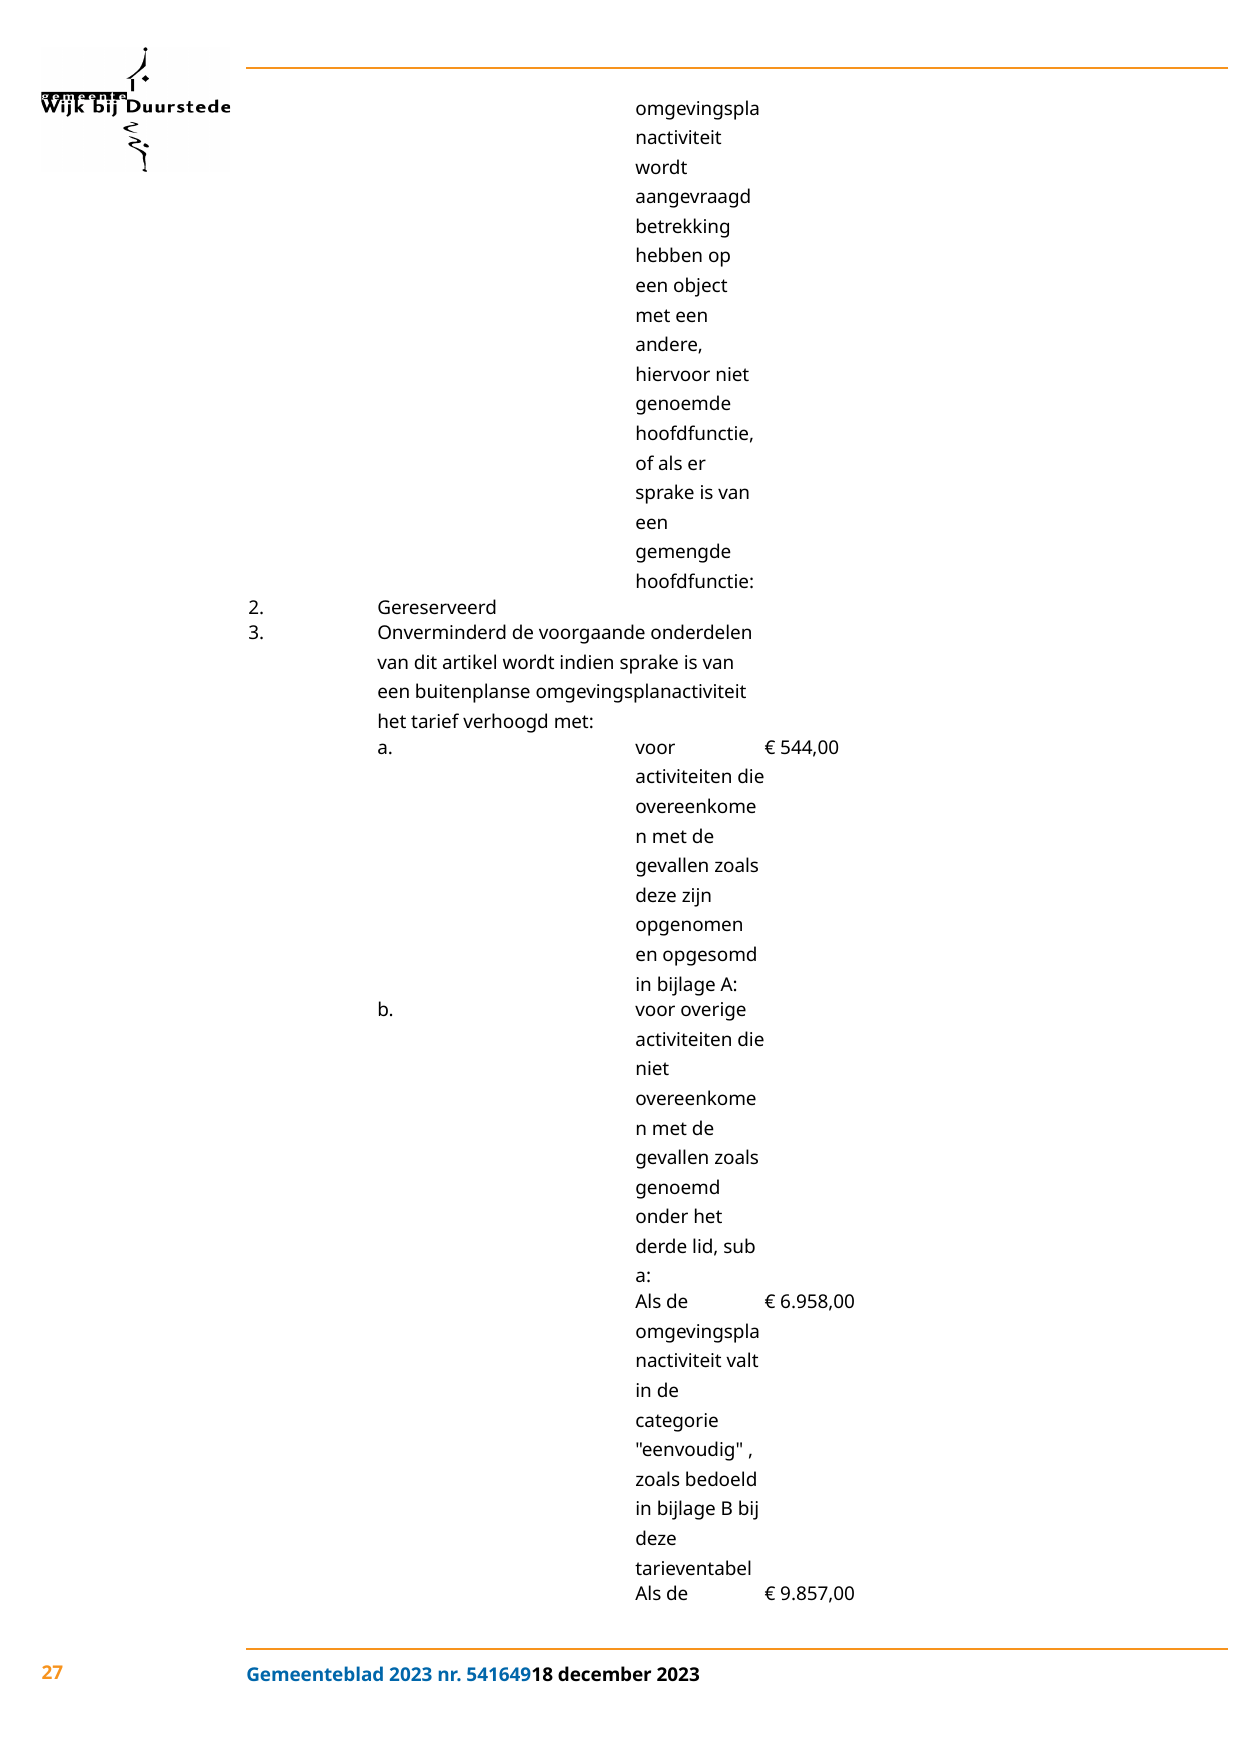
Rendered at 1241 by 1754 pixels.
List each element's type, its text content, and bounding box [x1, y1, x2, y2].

picture [41, 47, 231, 172]
table_cell Als de [635, 1580, 764, 1606]
table_cell Gereserveerd [377, 594, 764, 619]
table_cell a. [377, 734, 635, 996]
table_cell 2. [248, 594, 377, 619]
table_cell 3. [248, 620, 377, 734]
table_cell [377, 1289, 635, 1580]
table_cell [248, 95, 377, 594]
table_cell [764, 594, 1152, 619]
table_cell Als de omgevingsplanactiviteit valt in de categorie "eenvoudig" , zoals bedoeld in bijlage B bij deze tarieventabel [635, 1289, 764, 1580]
table_cell [377, 95, 635, 594]
table_cell voor activiteiten die overeenkomen met de gevallen zoals deze zijn opgenomen en opgesomd in bijlage A: [635, 734, 764, 996]
table_cell [764, 996, 1152, 1288]
table_cell b. [377, 996, 635, 1288]
table_cell [764, 95, 1152, 594]
table_cell Onverminderd de voorgaande onderdelen van dit artikel wordt indien sprake is van een buitenplanse omgevingsplanactiviteit het tarief verhoogd met: [377, 620, 764, 734]
table_cell [248, 734, 377, 996]
table_cell [248, 1580, 377, 1606]
table_cell voor overige activiteiten die niet overeenkomen met de gevallen zoals genoemd onder het derde lid, sub a: [635, 996, 764, 1288]
table_cell € 9.857,00 [764, 1580, 1152, 1606]
table_cell [248, 996, 377, 1288]
table_cell € 6.958,00 [764, 1289, 1152, 1580]
table_cell [764, 620, 1152, 734]
table_cell [248, 1289, 377, 1580]
table_cell omgevingsplanactiviteit wordt aangevraagd betrekking hebben op een object met een andere, hiervoor niet genoemde hoofdfunctie, of als er sprake is van een gemengde hoofdfunctie: [635, 95, 764, 594]
table_cell € 544,00 [764, 734, 1152, 996]
table_cell [377, 1580, 635, 1606]
